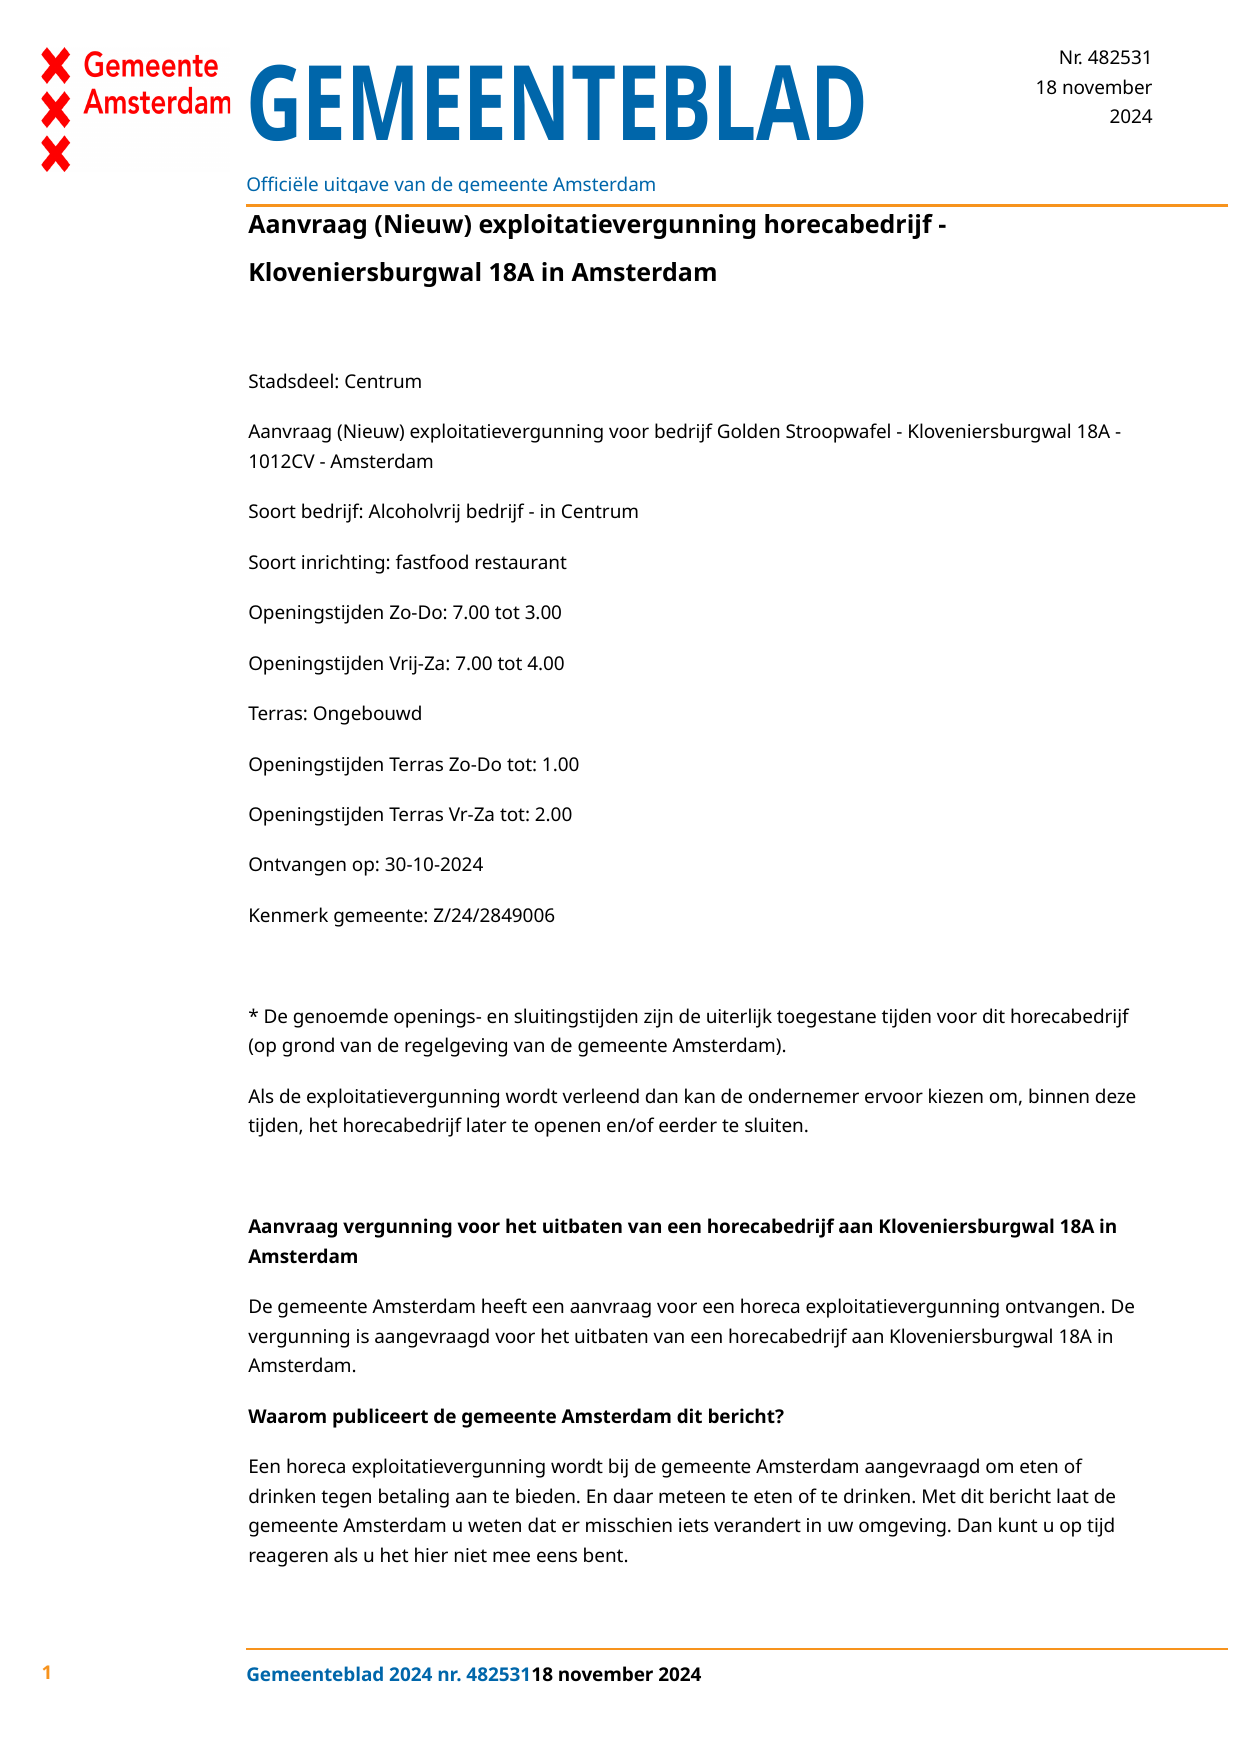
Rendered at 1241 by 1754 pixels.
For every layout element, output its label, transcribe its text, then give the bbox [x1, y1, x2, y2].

text Soort inrichting: fastfood restaurant [248, 549, 1152, 575]
picture [41, 47, 231, 172]
text Stadsdeel: Centrum [248, 368, 1152, 394]
text Waarom publiceert de gemeente Amsterdam dit bericht? [248, 1403, 1152, 1429]
text Als de exploitatievergunning wordt verleend dan kan de ondernemer ervoor kiezen om, binnen deze tijden, het horecabedrijf later te openen en/of eerder te sluiten. [248, 1083, 1152, 1138]
text Een horeca exploitatievergunning wordt bij de gemeente Amsterdam aangevraagd om eten of drinken tegen betaling aan te bieden. En daar meteen te eten of te drinken. Met dit bericht laat de gemeente Amsterdam u weten dat er misschien iets verandert in uw omgeving. Dan kunt u op tijd reageren als u het hier niet mee eens bent. [248, 1453, 1152, 1568]
text Openingstijden Zo-Do: 7.00 tot 3.00 [248, 599, 1152, 625]
text Aanvraag vergunning voor het uitbaten van een horecabedrijf aan Kloveniersburgwal 18A in Amsterdam [248, 1213, 1152, 1269]
text Openingstijden Vrij-Za: 7.00 tot 4.00 [248, 650, 1152, 676]
text Openingstijden Terras Zo-Do tot: 1.00 [248, 751, 1152, 777]
text Aanvraag (Nieuw) exploitatievergunning voor bedrijf Golden Stroopwafel - Kloveniersburgwal 18A - 1012CV - Amsterdam [248, 419, 1152, 474]
text Openingstijden Terras Vr-Za tot: 2.00 [248, 801, 1152, 827]
text Terras: Ongebouwd [248, 700, 1152, 726]
text Kenmerk gemeente: Z/24/2849006 [248, 902, 1152, 928]
text * De genoemde openings- en sluitingstijden zijn de uiterlijk toegestane tijden voor dit horecabedrijf (op grond van de regelgeving van de gemeente Amsterdam). [248, 1003, 1152, 1058]
text De gemeente Amsterdam heeft een aanvraag voor een horeca exploitatievergunning ontvangen. De vergunning is aangevraagd voor het uitbaten van een horecabedrijf aan Kloveniersburgwal 18A in Amsterdam. [248, 1293, 1152, 1378]
text Aanvraag (Nieuw) exploitatievergunning horecabedrijf - Kloveniersburgwal 18A in Amsterdam [248, 207, 1152, 288]
text Soort bedrijf: Alcoholvrij bedrijf - in Centrum [248, 499, 1152, 524]
text Ontvangen op: 30-10-2024 [248, 852, 1152, 877]
